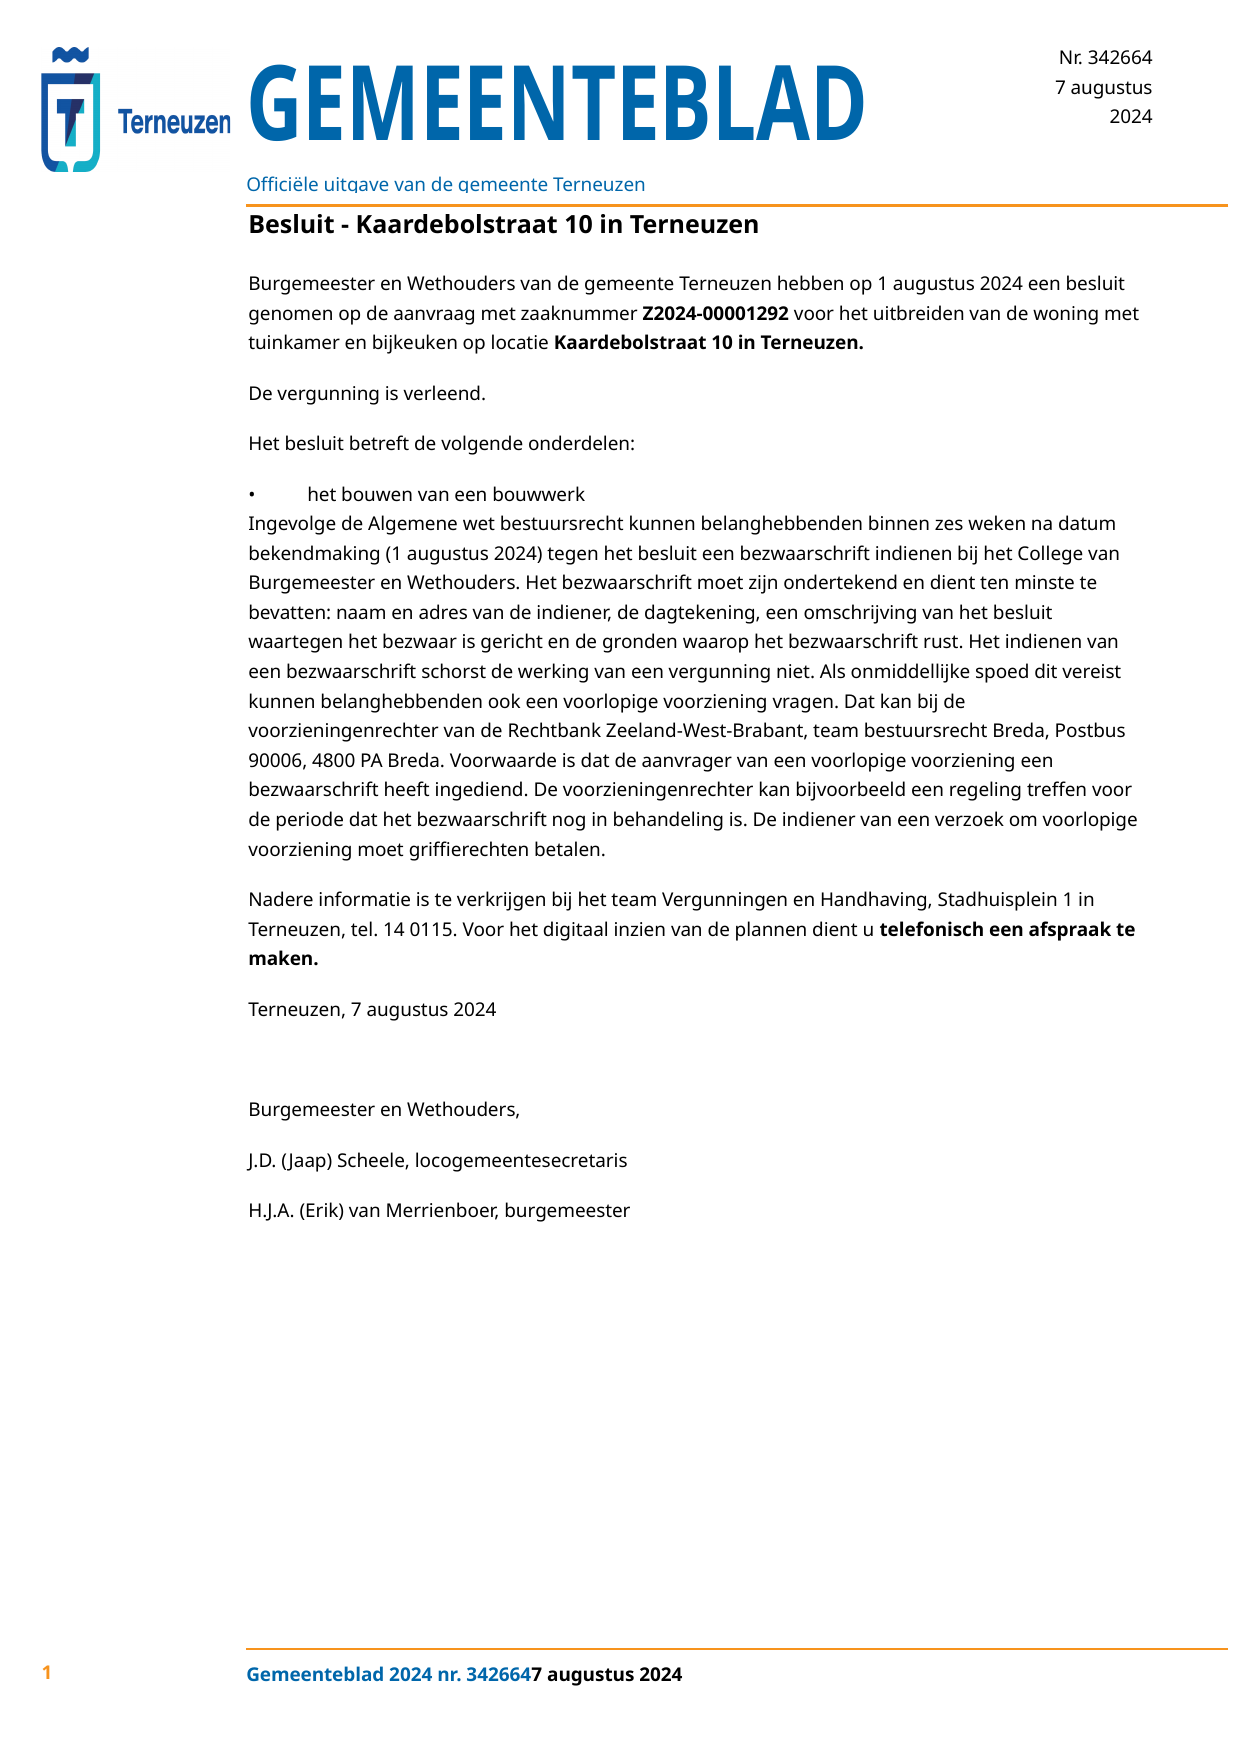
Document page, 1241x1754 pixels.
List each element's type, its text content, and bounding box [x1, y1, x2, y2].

text De vergunning is verleend. [248, 380, 1152, 406]
text J.D. (Jaap) Scheele, locogemeentesecretaris [248, 1147, 1152, 1173]
text Besluit - Kaardebolstraat 10 in Terneuzen [248, 207, 1152, 241]
text Terneuzen, 7 augustus 2024 [248, 996, 1152, 1021]
list het bouwen van een bouwwerk [248, 481, 1152, 506]
text Nadere informatie is te verkrijgen bij het team Vergunningen en Handhaving, Stadhuisplein 1 in Terneuzen, tel. 14 0115. Voor het digitaal inzien van de plannen dient u telefonisch een afspraak te maken. [248, 886, 1152, 971]
text Burgemeester en Wethouders, [248, 1097, 1152, 1122]
text Ingevolge de Algemene wet bestuursrecht kunnen belanghebbenden binnen zes weken na datum bekendmaking (1 augustus 2024) tegen het besluit een bezwaarschrift indienen bij het College van Burgemeester en Wethouders. Het bezwaarschrift moet zijn ondertekend en dient ten minste te bevatten: naam en adres van de indiener, de dagtekening, een omschrijving van het besluit waartegen het bezwaar is gericht en de gronden waarop het bezwaarschrift rust. Het indienen van een bezwaarschrift schorst de werking van een vergunning niet. Als onmiddellijke spoed dit vereist kunnen belanghebbenden ook een voorlopige voorziening vragen. Dat kan bij de voorzieningenrechter van de Rechtbank Zeeland-West-Brabant, team bestuursrecht Breda, Postbus 90006, 4800 PA Breda. Voorwaarde is dat de aanvrager van een voorlopige voorziening een bezwaarschrift heeft ingediend. De voorzieningenrechter kan bijvoorbeeld een regeling treffen voor de periode dat het bezwaarschrift nog in behandeling is. De indiener van een verzoek om voorlopige voorziening moet griffierechten betalen. [248, 510, 1152, 861]
text Burgemeester en Wethouders van de gemeente Terneuzen hebben op 1 augustus 2024 een besluit genomen op de aanvraag met zaaknummer Z2024-00001292 voor het uitbreiden van de woning met tuinkamer en bijkeuken op locatie Kaardebolstraat 10 in Terneuzen. [248, 270, 1152, 355]
picture [41, 47, 231, 172]
text H.J.A. (Erik) van Merrienboer, burgemeester [248, 1197, 1152, 1223]
text Het besluit betreft de volgende onderdelen: [248, 430, 1152, 456]
